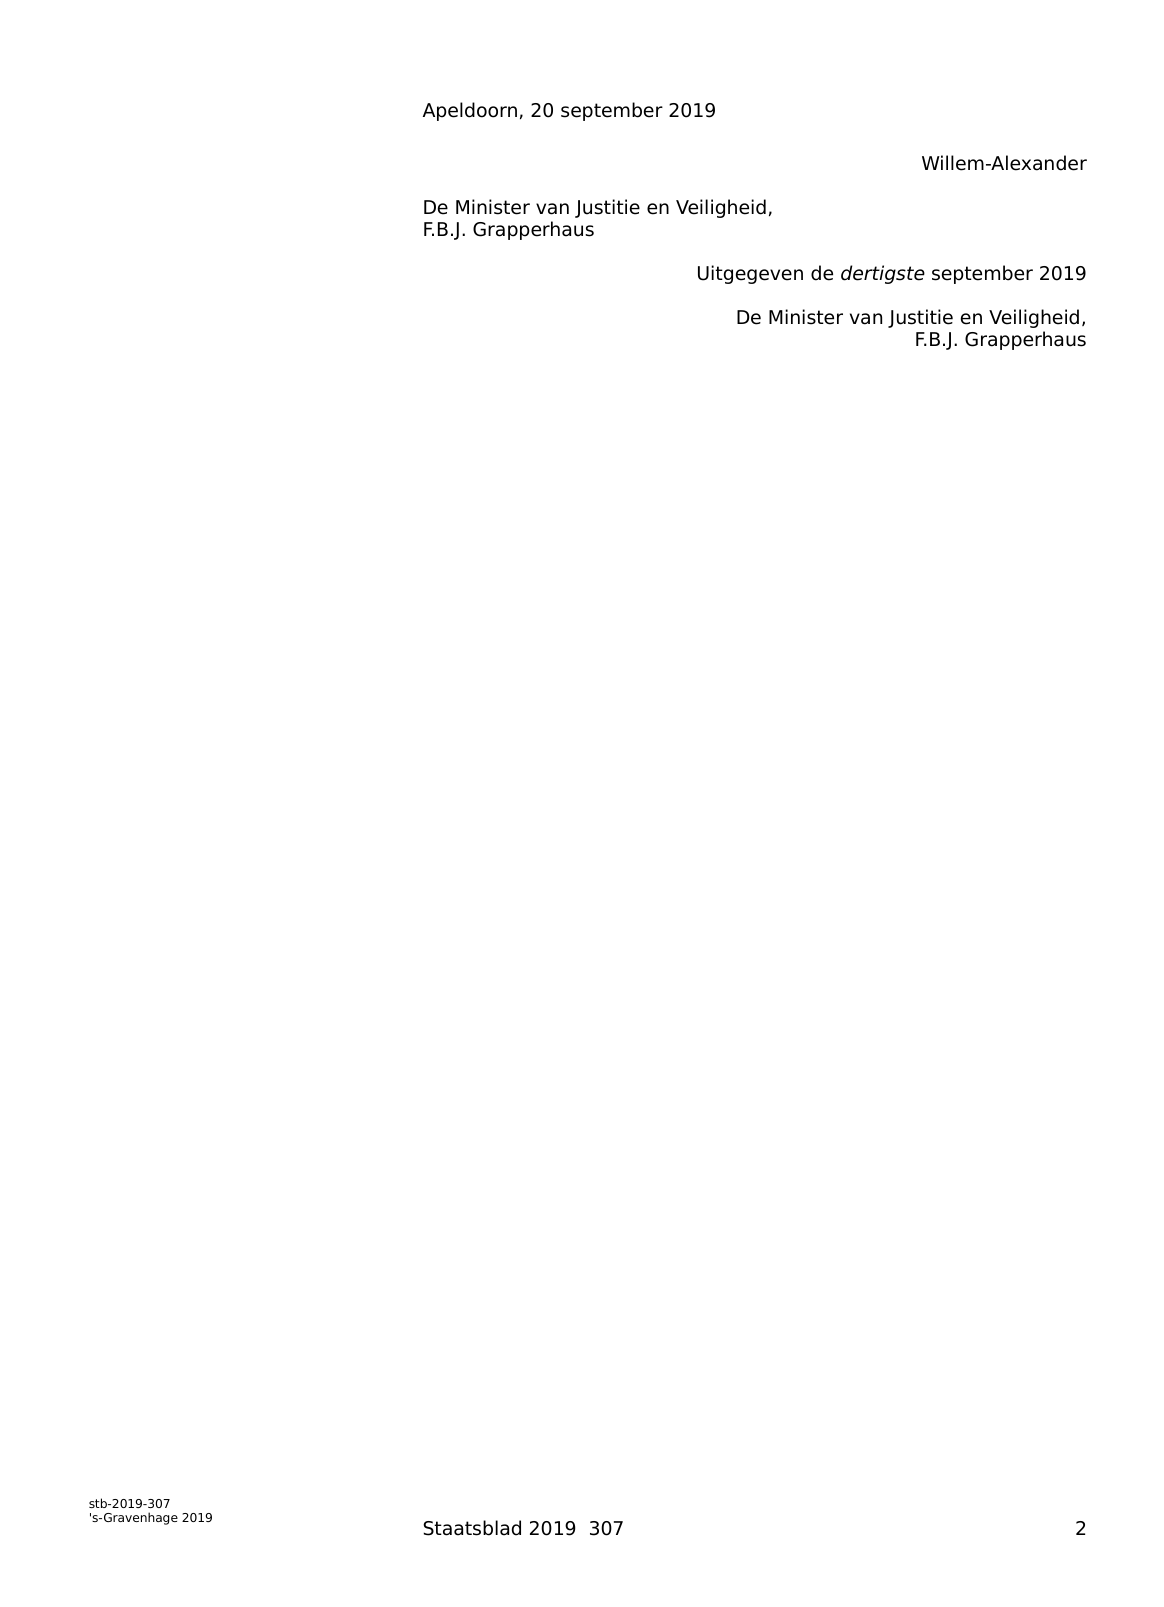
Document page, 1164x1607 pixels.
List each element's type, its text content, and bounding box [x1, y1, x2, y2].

text De Minister van Justitie en Veiligheid, F.B.J. Grapperhaus [422, 197, 1087, 241]
text Apeldoorn, 20 september 2019 [422, 100, 1087, 122]
text 's-Gravenhage 2019 [88, 1511, 323, 1525]
text Willem-Alexander [422, 152, 1087, 174]
text Uitgegeven de dertigste september 2019 [422, 263, 1087, 285]
text stb-2019-307 [88, 1497, 323, 1511]
text De Minister van Justitie en Veiligheid, F.B.J. Grapperhaus [422, 307, 1087, 351]
